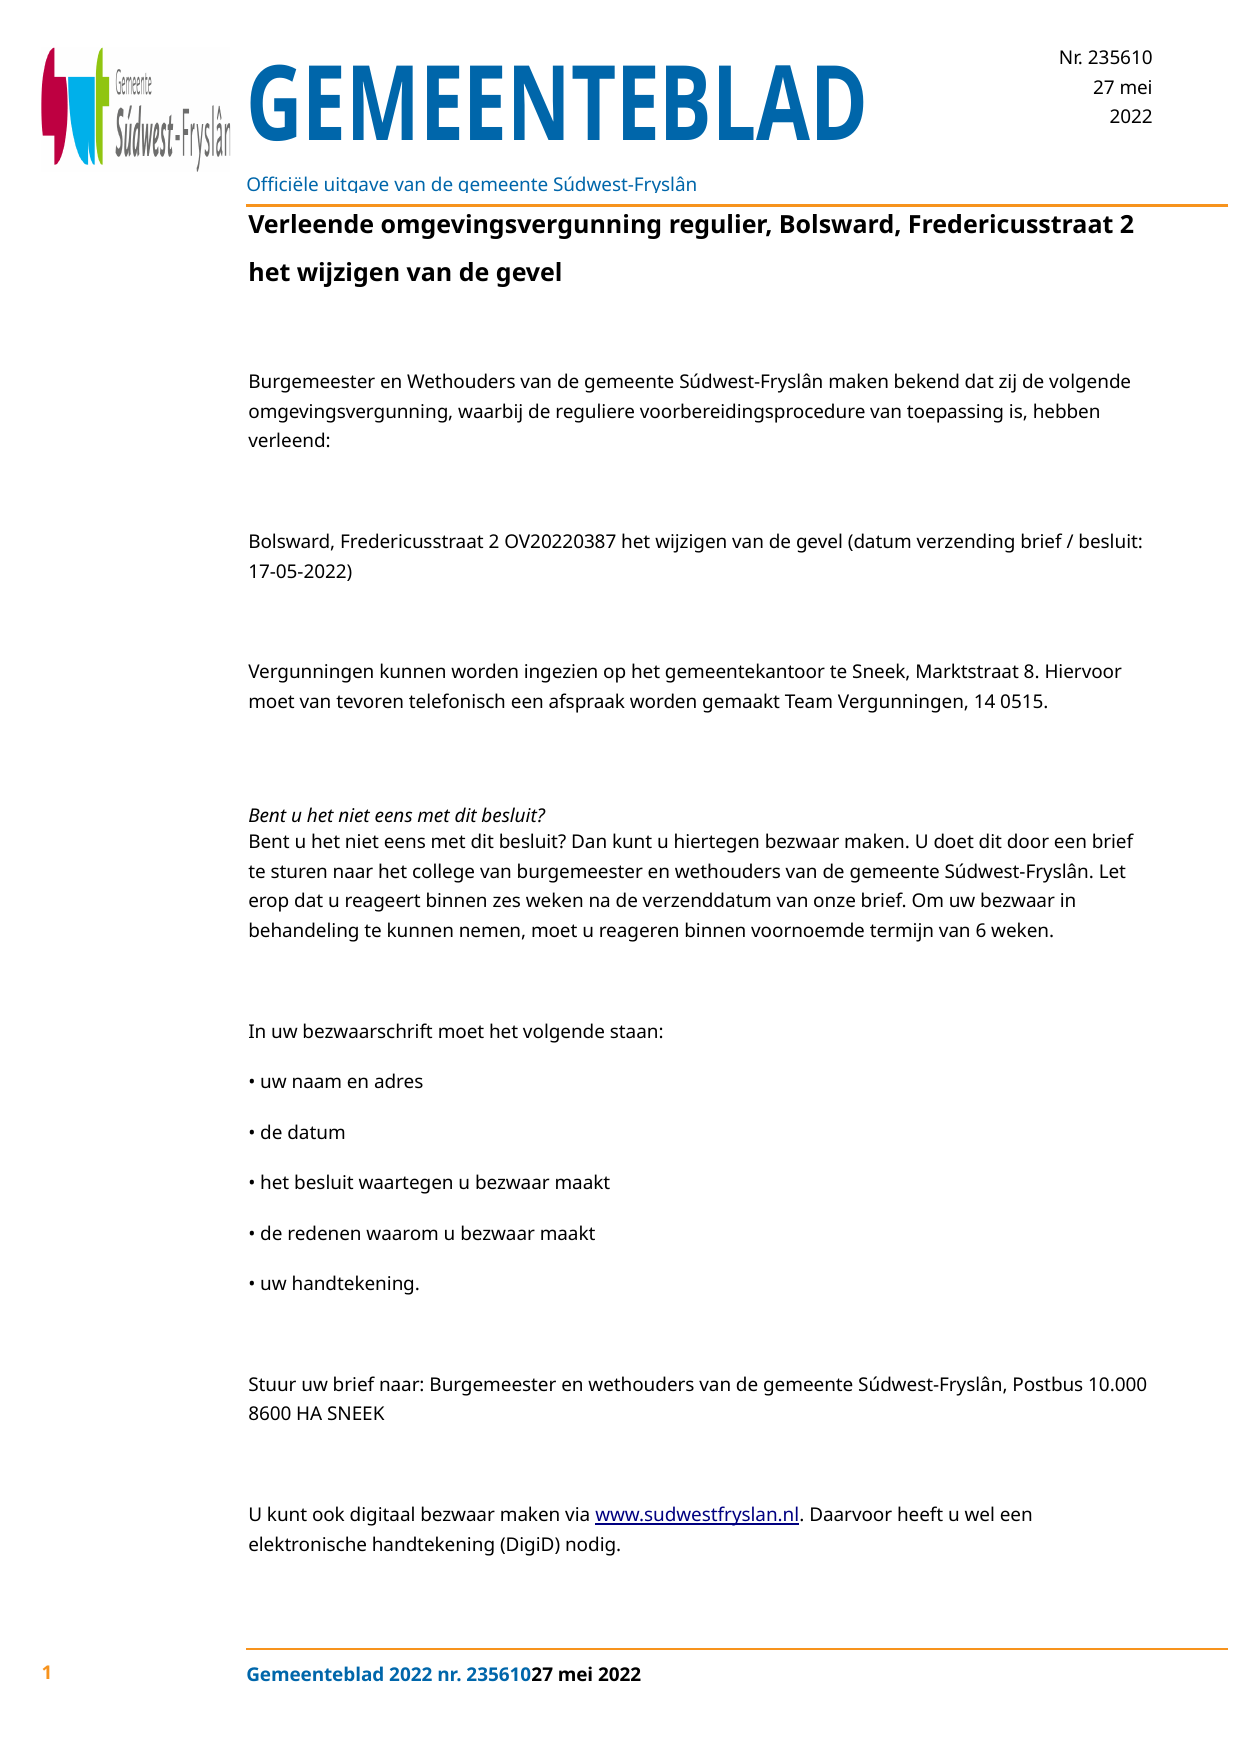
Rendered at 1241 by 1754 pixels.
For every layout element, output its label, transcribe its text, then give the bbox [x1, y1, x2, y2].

text Vergunningen kunnen worden ingezien op het gemeentekantoor te Sneek, Marktstraat 8. Hiervoor moet van tevoren telefonisch een afspraak worden gemaakt Team Vergunningen, 14 0515. [248, 659, 1152, 714]
text In uw bezwaarschrift moet het volgende staan: [248, 1018, 1152, 1044]
text U kunt ook digitaal bezwaar maken via www.sudwestfryslan.nl. Daarvoor heeft u wel een elektronische handtekening (DigiD) nodig. [248, 1501, 1152, 1557]
text Bent u het niet eens met dit besluit? [248, 803, 1152, 828]
text Stuur uw brief naar: Burgemeester en wethouders van de gemeente Súdwest-Fryslân, Postbus 10.000 8600 HA SNEEK [248, 1371, 1152, 1426]
text Bolsward, Fredericusstraat 2 OV20220387 het wijzigen van de gevel (datum verzending brief / besluit: 17-05-2022) [248, 528, 1152, 584]
text • uw handtekening. [248, 1270, 1152, 1296]
text • het besluit waartegen u bezwaar maakt [248, 1169, 1152, 1195]
text • de datum [248, 1119, 1152, 1144]
text • uw naam en adres [248, 1068, 1152, 1094]
picture [41, 47, 231, 172]
text Bent u het niet eens met dit besluit? Dan kunt u hiertegen bezwaar maken. U doet dit door een brief te sturen naar het college van burgemeester en wethouders van de gemeente Súdwest-Fryslân. Let erop dat u reageert binnen zes weken na de verzenddatum van onze brief. Om uw bezwaar in behandeling te kunnen nemen, moet u reageren binnen voornoemde termijn van 6 weken. [248, 828, 1152, 943]
text Verleende omgevingsvergunning regulier, Bolsward, Fredericusstraat 2 het wijzigen van de gevel [248, 207, 1152, 288]
text • de redenen waarom u bezwaar maakt [248, 1220, 1152, 1245]
text Burgemeester en Wethouders van de gemeente Súdwest-Fryslân maken bekend dat zij de volgende omgevingsvergunning, waarbij de reguliere voorbereidingsprocedure van toepassing is, hebben verleend: [248, 368, 1152, 453]
